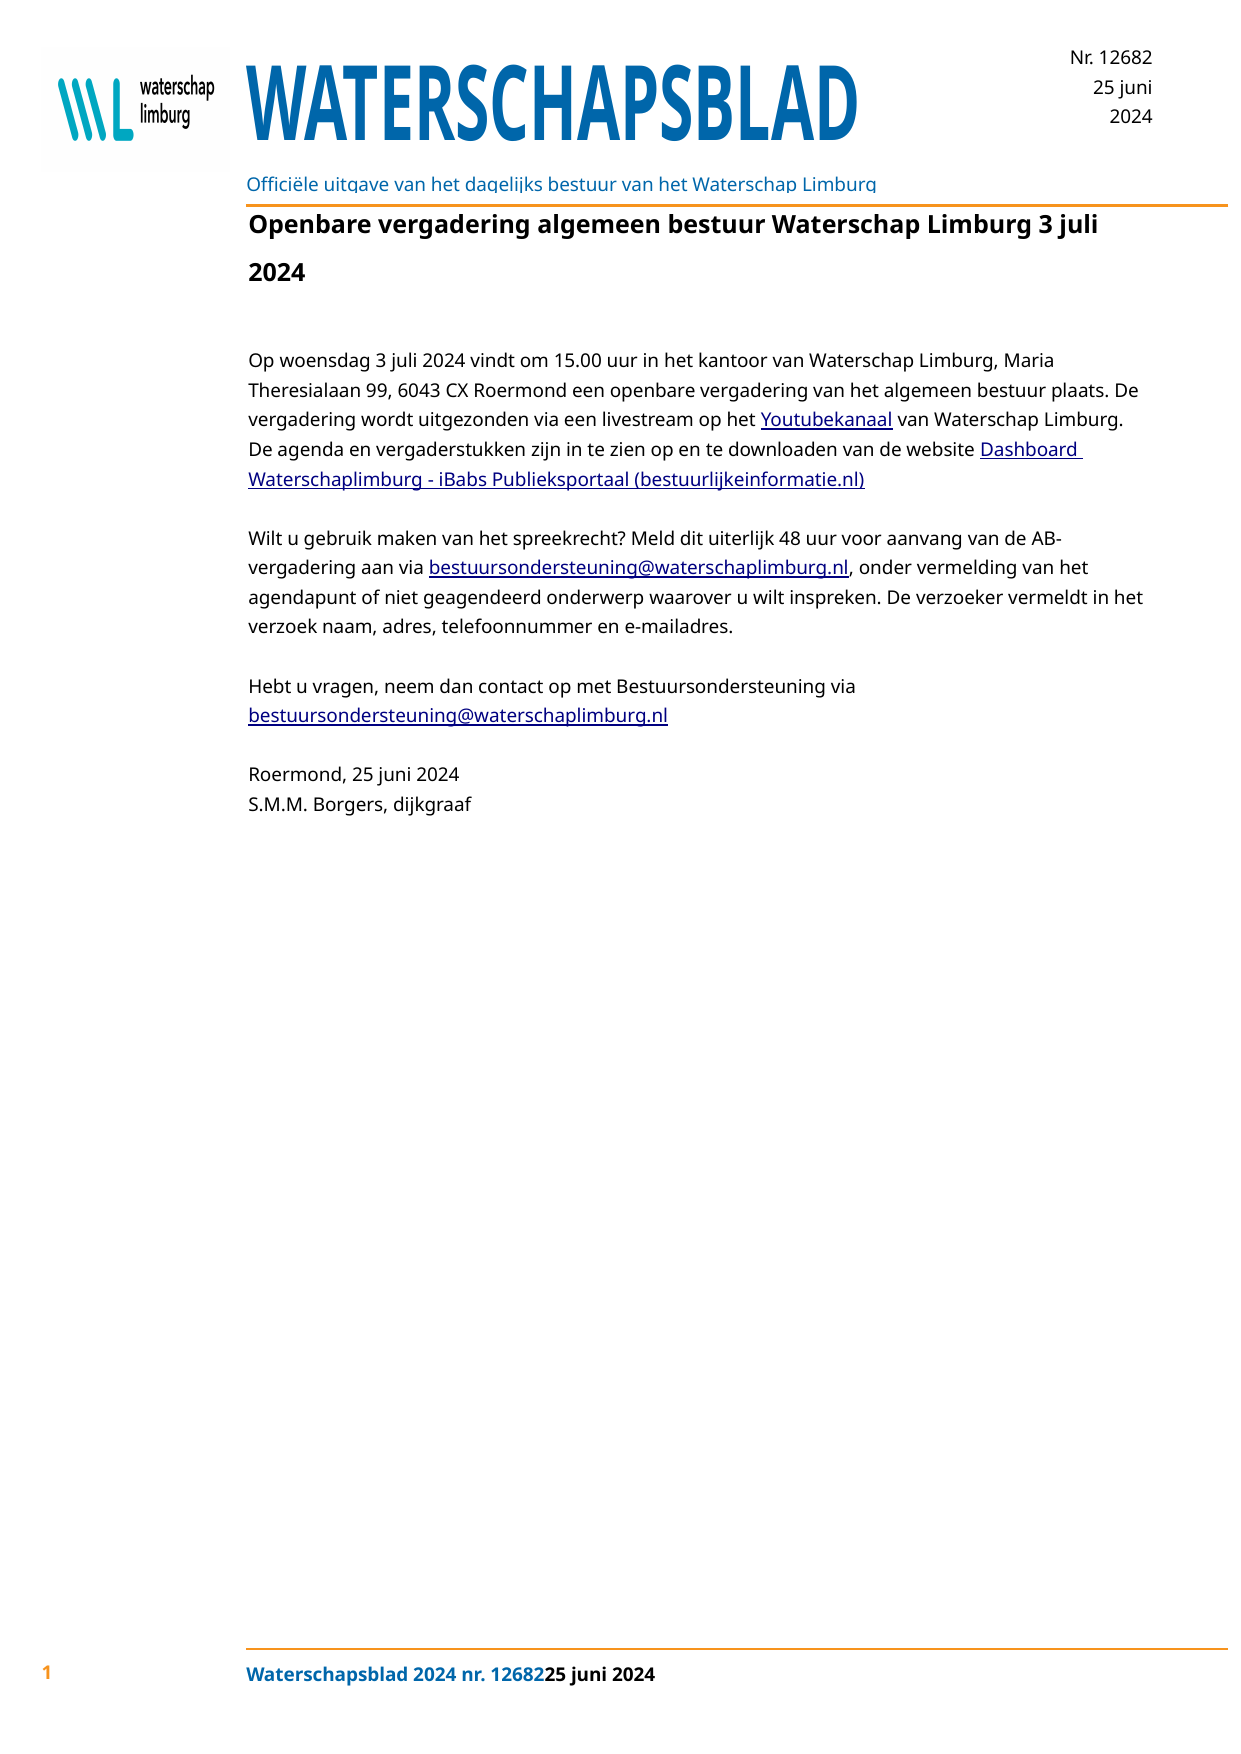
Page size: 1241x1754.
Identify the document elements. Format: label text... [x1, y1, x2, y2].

text S.M.M. Borgers, dijkgraaf [248, 791, 1152, 817]
text Hebt u vragen, neem dan contact op met Bestuursondersteuning via bestuursondersteuning@waterschaplimburg.nl [248, 673, 1152, 728]
text Openbare vergadering algemeen bestuur Waterschap Limburg 3 juli 2024 [248, 207, 1152, 288]
text Op woensdag 3 juli 2024 vindt om 15.00 uur in het kantoor van Waterschap Limburg, Maria Theresialaan 99, 6043 CX Roermond een openbare vergadering van het algemeen bestuur plaats. De vergadering wordt uitgezonden via een livestream op het Youtubekanaal van Waterschap Limburg. De agenda en vergaderstukken zijn in te zien op en te downloaden van de website Dashboard Waterschaplimburg - iBabs Publieksportaal (bestuurlijkeinformatie.nl) [248, 347, 1152, 492]
text Roermond, 25 juni 2024 [248, 762, 1152, 787]
text Wilt u gebruik maken van het spreekrecht? Meld dit uiterlijk 48 uur voor aanvang van de AB-vergadering aan via bestuursondersteuning@waterschaplimburg.nl, onder vermelding van het agendapunt of niet geagendeerd onderwerp waarover u wilt inspreken. De verzoeker vermeldt in het verzoek naam, adres, telefoonnummer en e-mailadres. [248, 525, 1152, 639]
picture [41, 47, 231, 172]
